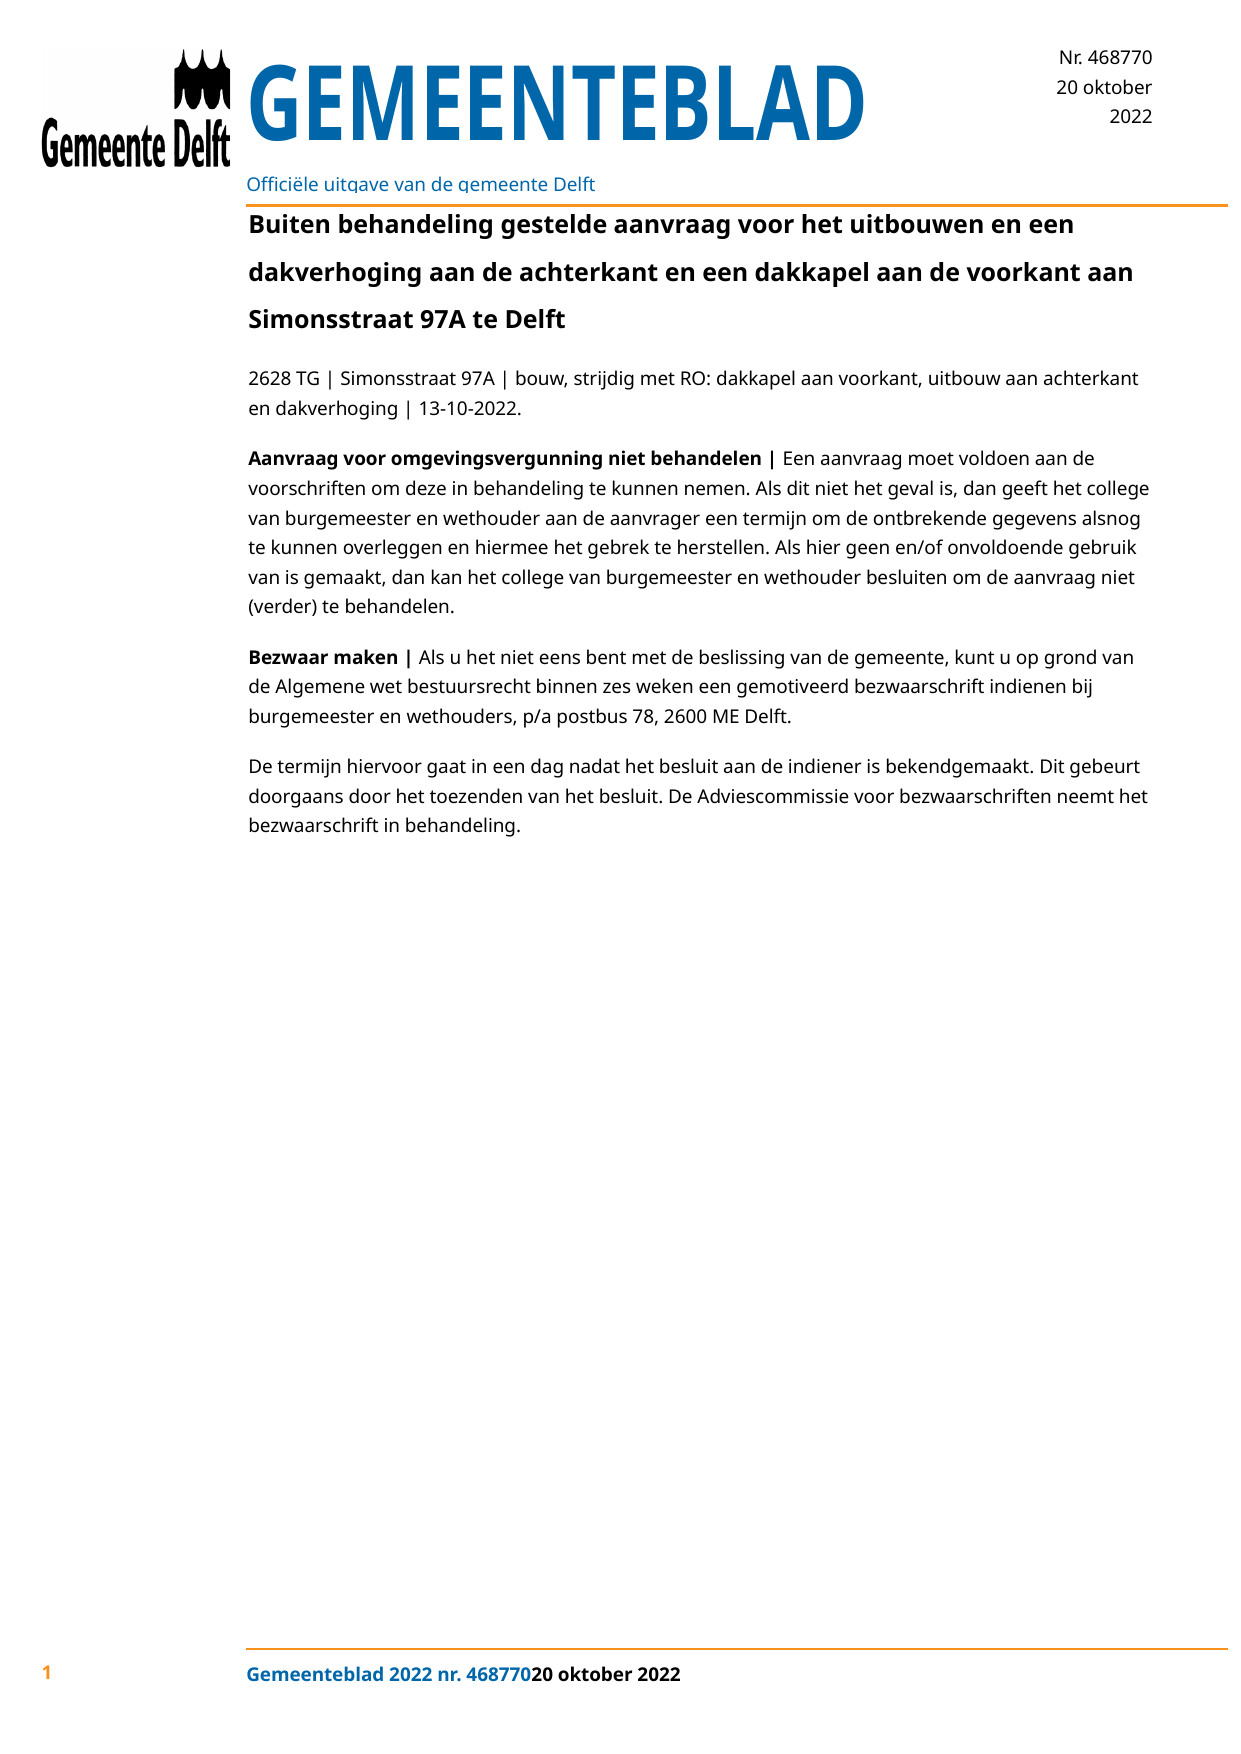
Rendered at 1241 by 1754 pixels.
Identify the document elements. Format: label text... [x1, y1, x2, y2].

text De termijn hiervoor gaat in een dag nadat het besluit aan de indiener is bekendgemaakt. Dit gebeurt doorgaans door het toezenden van het besluit. De Adviescommissie voor bezwaarschriften neemt het bezwaarschrift in behandeling. [248, 753, 1152, 838]
text Bezwaar maken | Als u het niet eens bent met de beslissing van de gemeente, kunt u op grond van de Algemene wet bestuursrecht binnen zes weken een gemotiveerd bezwaarschrift indienen bij burgemeester en wethouders, p/a postbus 78, 2600 ME Delft. [248, 644, 1152, 729]
picture [41, 47, 231, 172]
text Aanvraag voor omgevingsvergunning niet behandelen | Een aanvraag moet voldoen aan de voorschriften om deze in behandeling te kunnen nemen. Als dit niet het geval is, dan geeft het college van burgemeester en wethouder aan de aanvrager een termijn om de ontbrekende gegevens alsnog te kunnen overleggen en hiermee het gebrek te herstellen. Als hier geen en/of onvoldoende gebruik van is gemaakt, dan kan het college van burgemeester en wethouder besluiten om de aanvraag niet (verder) te behandelen. [248, 446, 1152, 619]
text Buiten behandeling gestelde aanvraag voor het uitbouwen en een dakverhoging aan de achterkant en een dakkapel aan de voorkant aan Simonsstraat 97A te Delft [248, 207, 1152, 336]
text 2628 TG | Simonsstraat 97A | bouw, strijdig met RO: dakkapel aan voorkant, uitbouw aan achterkant en dakverhoging | 13-10-2022. [248, 366, 1152, 421]
